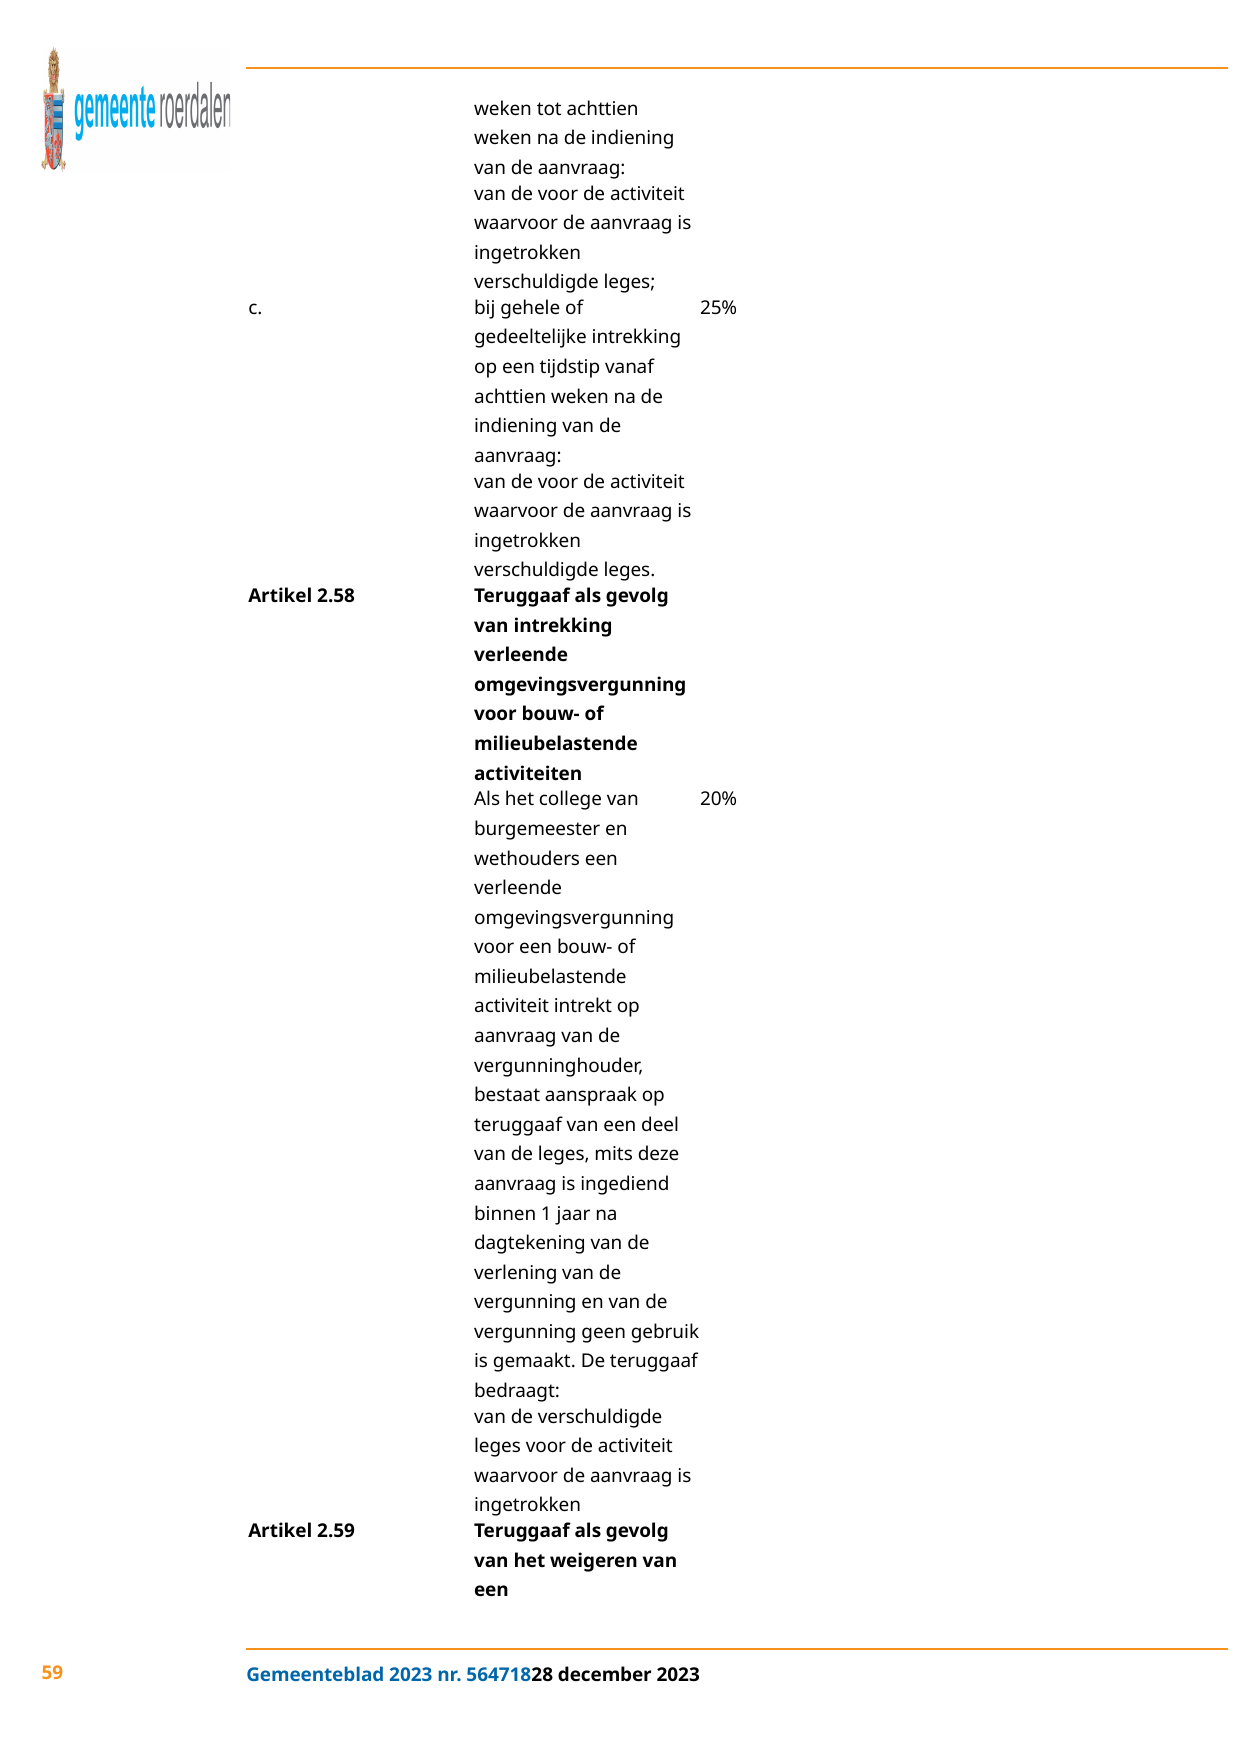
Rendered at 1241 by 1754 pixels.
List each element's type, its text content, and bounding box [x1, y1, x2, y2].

table_cell [926, 180, 1152, 294]
table_cell [700, 180, 926, 294]
table_cell [700, 95, 926, 180]
table_cell 20% [700, 786, 926, 1403]
table_cell [926, 294, 1152, 468]
table_cell [248, 468, 474, 582]
table_cell [700, 1403, 926, 1517]
table_cell 25% [700, 294, 926, 468]
table_cell van de voor de activiteit waarvoor de aanvraag is ingetrokken verschuldigde leges. [474, 468, 700, 582]
table_cell Artikel 2.58 [248, 582, 474, 786]
picture [41, 47, 231, 172]
table_cell weken tot achttien weken na de indiening van de aanvraag: [474, 95, 700, 180]
table_cell [700, 582, 926, 786]
table_cell [248, 180, 474, 294]
table_cell Teruggaaf als gevolg van intrekking verleende omgevingsvergunning voor bouw- of milieubelastende activiteiten [474, 582, 700, 786]
table_cell bij gehele of gedeeltelijke intrekking op een tijdstip vanaf achttien weken na de indiening van de aanvraag: [474, 294, 700, 468]
table_cell van de verschuldigde leges voor de activiteit waarvoor de aanvraag is ingetrokken [474, 1403, 700, 1517]
table_cell [926, 582, 1152, 786]
table_cell [700, 468, 926, 582]
table_cell [926, 95, 1152, 180]
table_cell van de voor de activiteit waarvoor de aanvraag is ingetrokken verschuldigde leges; [474, 180, 700, 294]
table_cell Artikel 2.59 [248, 1518, 474, 1602]
table_cell [248, 95, 474, 180]
table_cell [248, 786, 474, 1403]
table_cell [700, 1518, 926, 1602]
table_cell [248, 1403, 474, 1517]
table_cell Als het college van burgemeester en wethouders een verleende omgevingsvergunning voor een bouw- of milieubelastende activiteit intrekt op aanvraag van de vergunninghouder, bestaat aanspraak op teruggaaf van een deel van de leges, mits deze aanvraag is ingediend binnen 1 jaar na dagtekening van de verlening van de vergunning en van de vergunning geen gebruik is gemaakt. De teruggaaf bedraagt: [474, 786, 700, 1403]
table_cell Teruggaaf als gevolg van het weigeren van een [474, 1518, 700, 1602]
table_cell [926, 468, 1152, 582]
table_cell [926, 786, 1152, 1403]
table_cell [926, 1518, 1152, 1602]
table_cell c. [248, 294, 474, 468]
table_cell [926, 1403, 1152, 1517]
